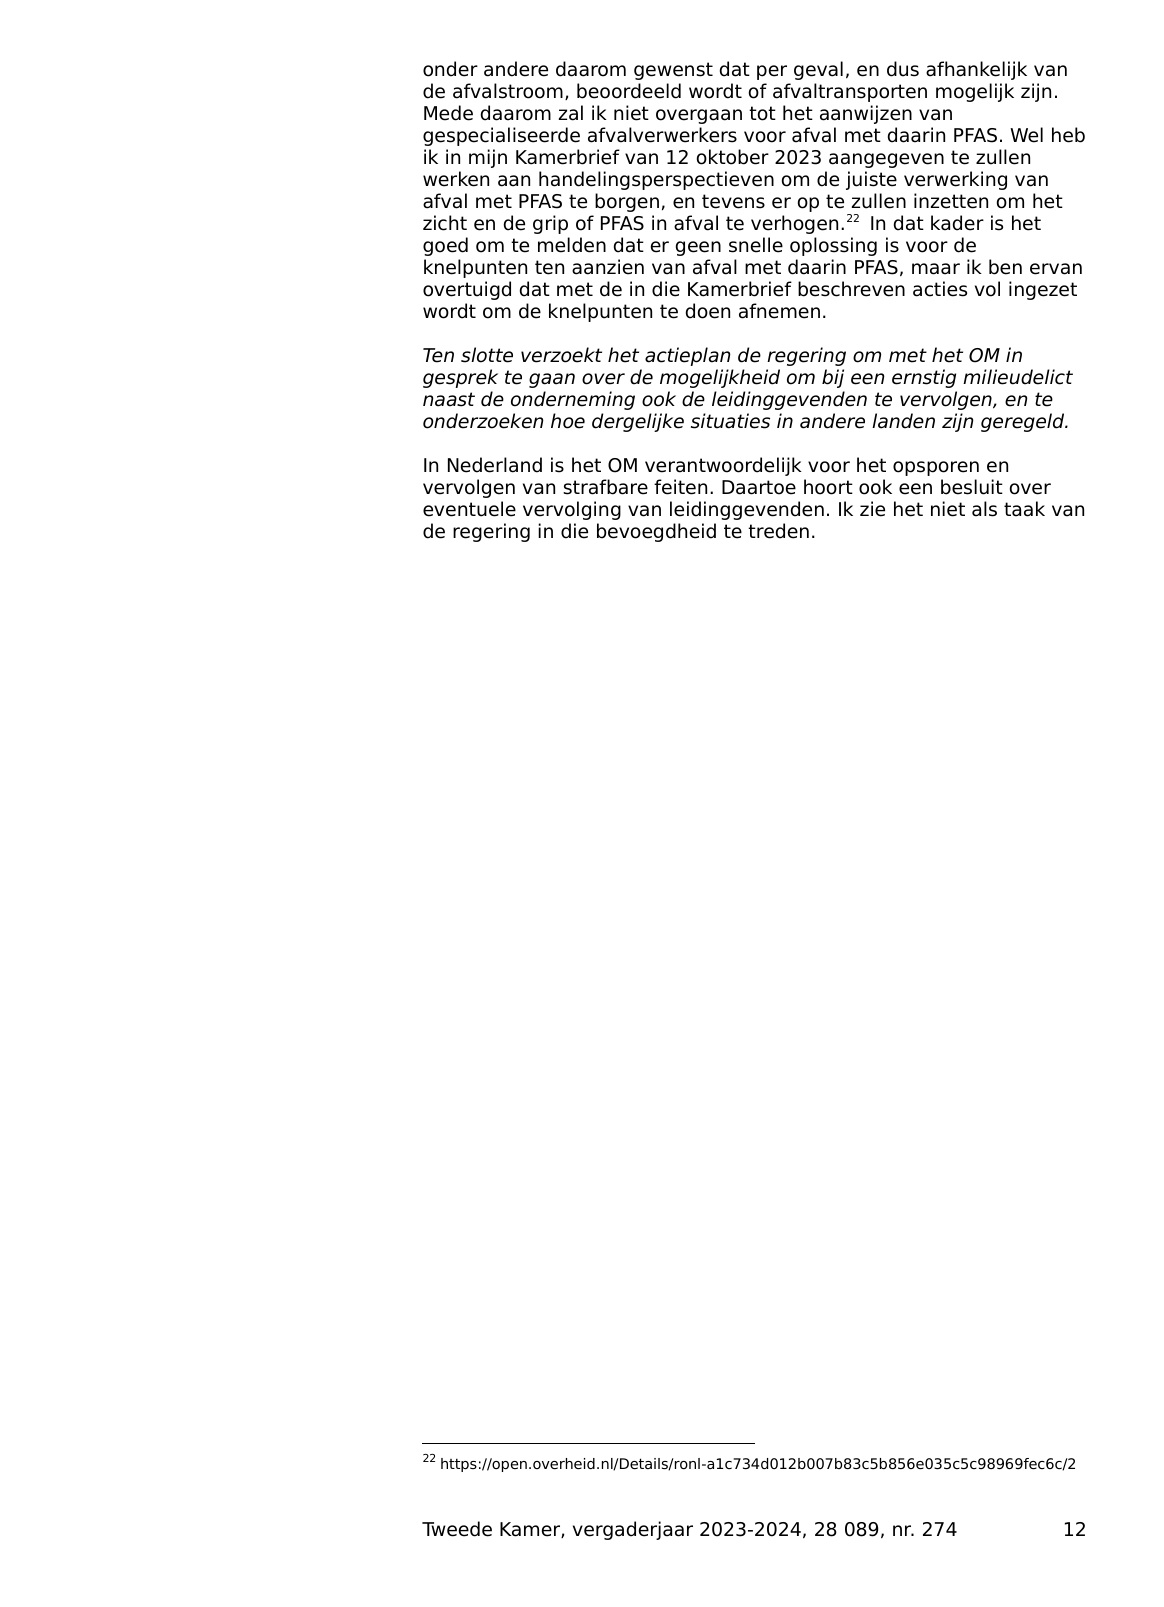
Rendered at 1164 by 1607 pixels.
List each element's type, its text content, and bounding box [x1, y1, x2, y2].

text onder andere daarom gewenst dat per geval, en dus afhankelijk van de afvalstroom, beoordeeld wordt of afvaltransporten mogelijk zijn. Mede daarom zal ik niet overgaan tot het aanwijzen van gespecialiseerde afvalverwerkers voor afval met daarin PFAS. Wel heb ik in mijn Kamerbrief van 12 oktober 2023 aangegeven te zullen werken aan handelingsperspectieven om de juiste verwerking van afval met PFAS te borgen, en tevens er op te zullen inzetten om het zicht en de grip of PFAS in afval te verhogen. In dat kader is het goed om te melden dat er geen snelle oplossing is voor de knelpunten ten aanzien van afval met daarin PFAS, maar ik ben ervan overtuigd dat met de in die Kamerbrief beschreven acties vol ingezet wordt om de knelpunten te doen afnemen. [422, 59, 1087, 323]
text https://open.overheid.nl/Details/ronl-a1c734d012b007b83c5b856e035c5c98969fec6c/2 [422, 1452, 1087, 1474]
text Ten slotte verzoekt het actieplan de regering om met het OM in gesprek te gaan over de mogelijkheid om bij een ernstig milieudelict naast de onderneming ook de leidinggevenden te vervolgen, en te onderzoeken hoe dergelijke situaties in andere landen zijn geregeld. [422, 345, 1087, 433]
text In Nederland is het OM verantwoordelijk voor het opsporen en vervolgen van strafbare feiten. Daartoe hoort ook een besluit over eventuele vervolging van leidinggevenden. Ik zie het niet als taak van de regering in die bevoegdheid te treden. [422, 455, 1087, 543]
